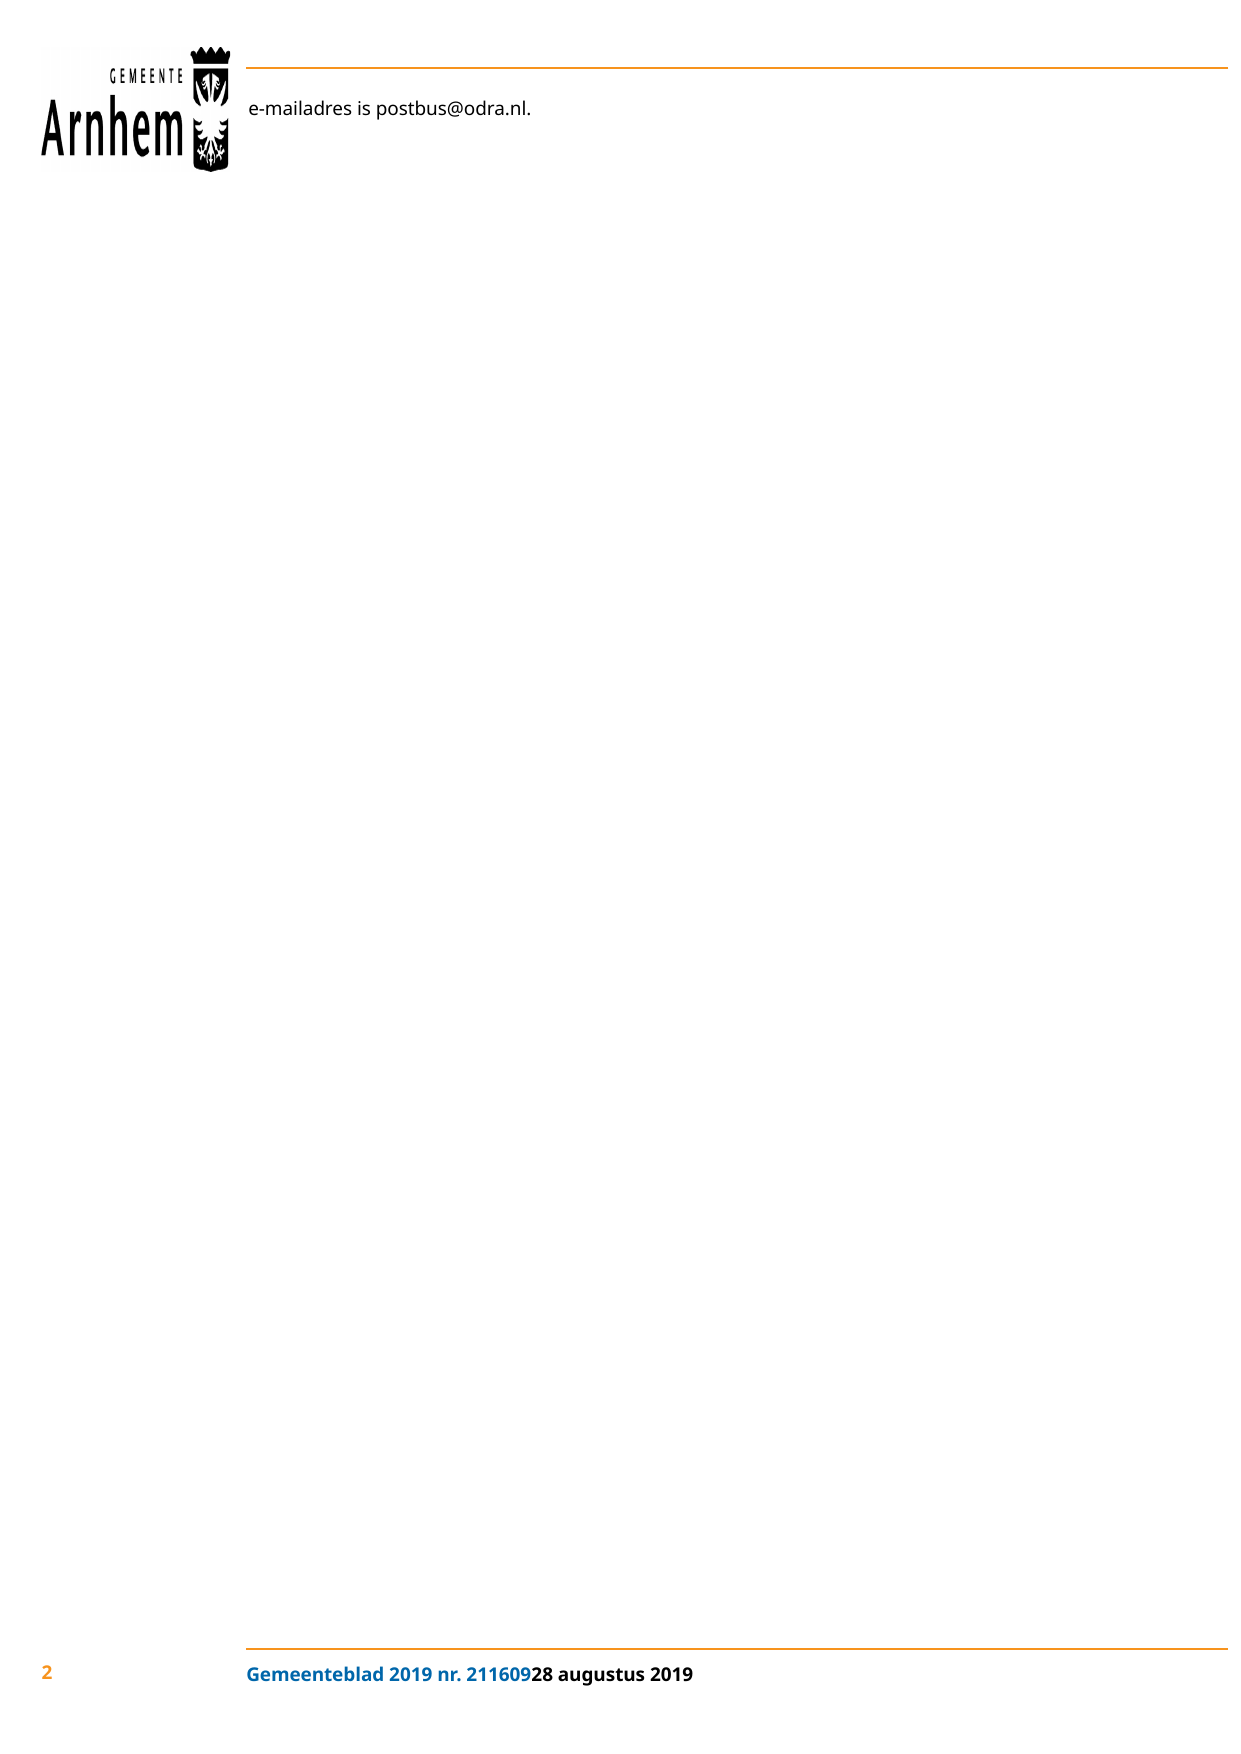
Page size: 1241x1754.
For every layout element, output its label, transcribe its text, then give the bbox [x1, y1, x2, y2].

text e-mailadres is postbus@odra.nl. [248, 95, 1152, 121]
picture [41, 47, 231, 172]
